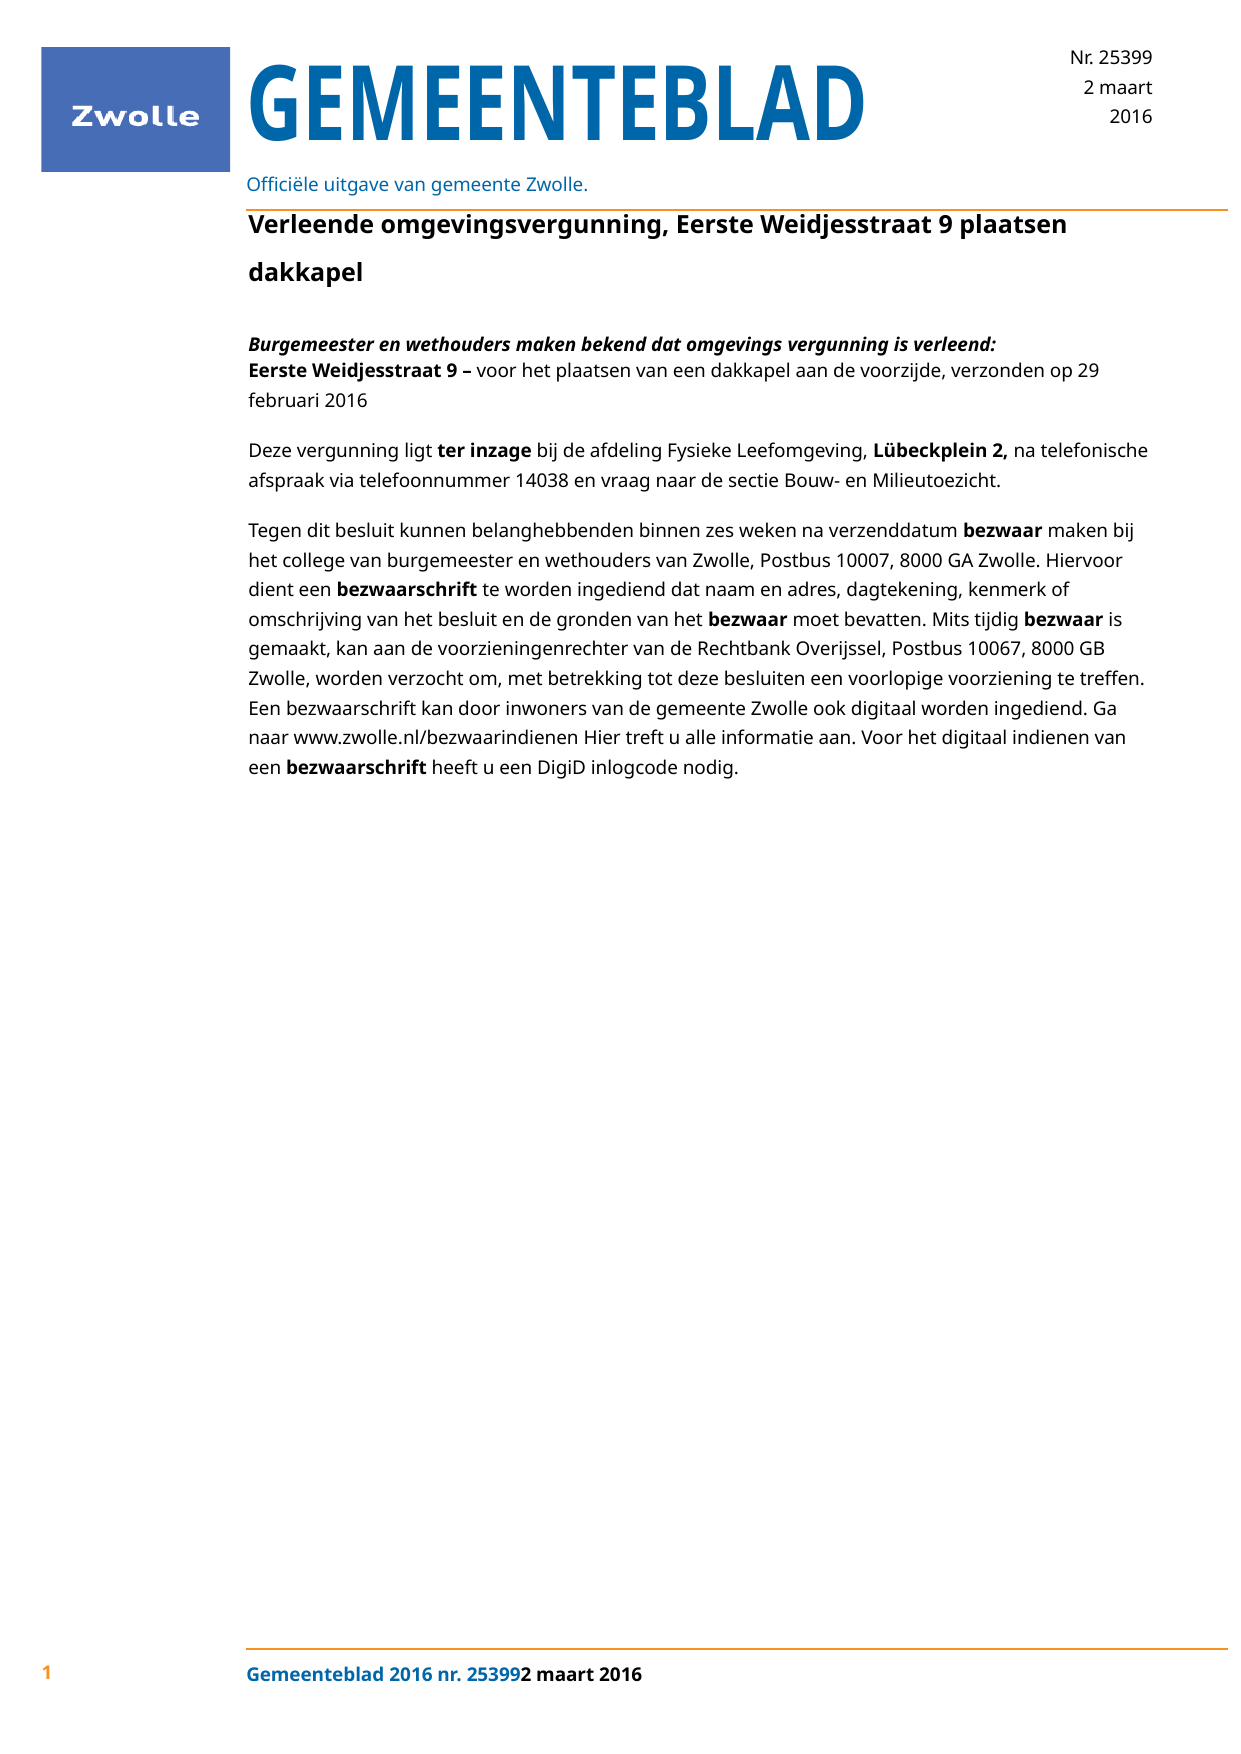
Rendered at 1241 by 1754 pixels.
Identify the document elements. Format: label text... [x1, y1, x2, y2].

text Burgemeester en wethouders maken bekend dat omgevings vergunning is verleend: [248, 331, 1152, 357]
text Tegen dit besluit kunnen belanghebbenden binnen zes weken na verzenddatum bezwaar maken bij het college van burgemeester en wethouders van Zwolle, Postbus 10007, 8000 GA Zwolle. Hiervoor dient een bezwaarschrift te worden ingediend dat naam en adres, dagtekening, kenmerk of omschrijving van het besluit en de gronden van het bezwaar moet bevatten. Mits tijdig bezwaar is gemaakt, kan aan de voorzieningenrechter van de Rechtbank Overijssel, Postbus 10067, 8000 GB Zwolle, worden verzocht om, met betrekking tot deze besluiten een voorlopige voorziening te treffen. Een bezwaarschrift kan door inwoners van de gemeente Zwolle ook digitaal worden ingediend. Ga naar www.zwolle.nl/bezwaarindienen Hier treft u alle informatie aan. Voor het digitaal indienen van een bezwaarschrift heeft u een DigiD inlogcode nodig. [248, 517, 1152, 779]
text Verleende omgevingsvergunning, Eerste Weidjesstraat 9 plaatsen dakkapel [248, 211, 1152, 288]
text Eerste Weidjesstraat 9 – voor het plaatsen van een dakkapel aan de voorzijde, verzonden op 29 februari 2016 [248, 357, 1152, 412]
picture [41, 47, 231, 172]
text Deze vergunning ligt ter inzage bij de afdeling Fysieke Leefomgeving, Lübeckplein 2, na telefonische afspraak via telefoonnummer 14038 en vraag naar de sectie Bouw- en Milieutoezicht. [248, 437, 1152, 492]
